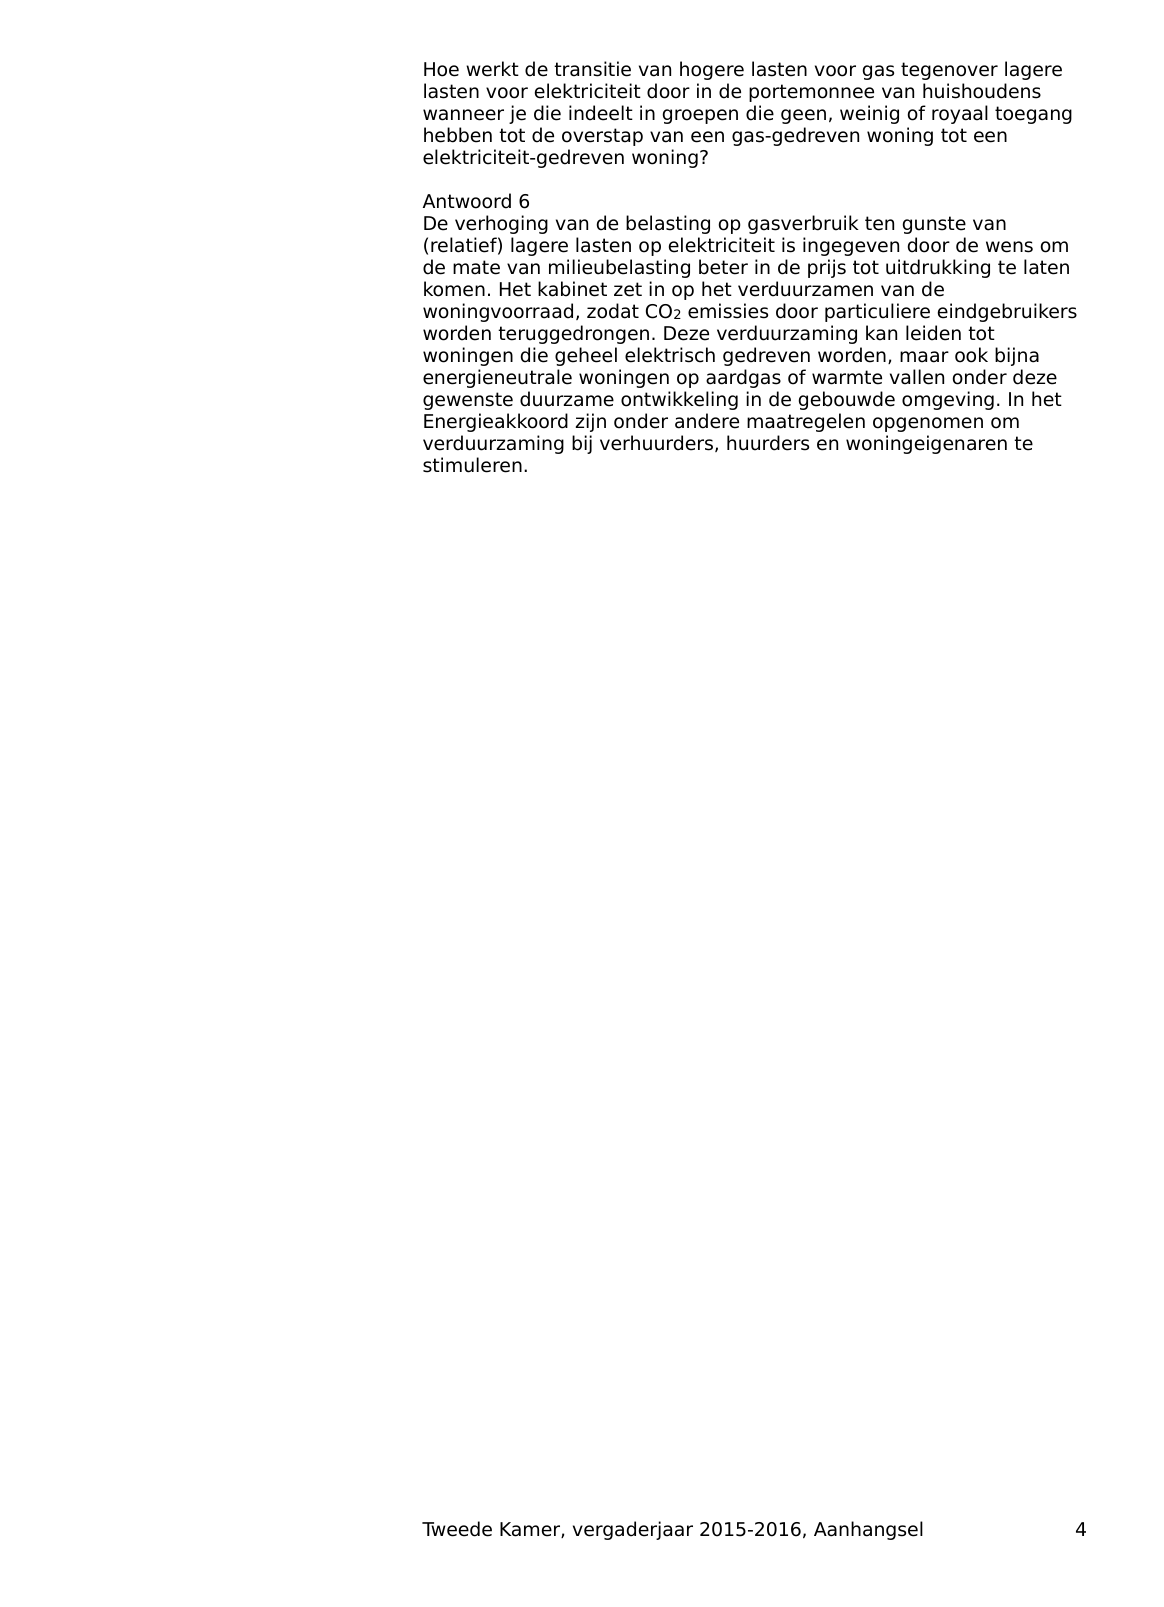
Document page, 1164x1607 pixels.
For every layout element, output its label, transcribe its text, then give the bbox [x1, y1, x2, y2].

text De verhoging van de belasting op gasverbruik ten gunste van (relatief) lagere lasten op elektriciteit is ingegeven door de wens om de mate van milieubelasting beter in de prijs tot uitdrukking te laten komen. Het kabinet zet in op het verduurzamen van de woningvoorraad, zodat CO2 emissies door particuliere eindgebruikers worden teruggedrongen. Deze verduurzaming kan leiden tot woningen die geheel elektrisch gedreven worden, maar ook bijna energieneutrale woningen op aardgas of warmte vallen onder deze gewenste duurzame ontwikkeling in de gebouwde omgeving. In het Energieakkoord zijn onder andere maatregelen opgenomen om verduurzaming bij verhuurders, huurders en woningeigenaren te stimuleren. [422, 213, 1087, 477]
text Antwoord 6 [422, 191, 1087, 213]
text Hoe werkt de transitie van hogere lasten voor gas tegenover lagere lasten voor elektriciteit door in de portemonnee van huishoudens wanneer je die indeelt in groepen die geen, weinig of royaal toegang hebben tot de overstap van een gas-gedreven woning tot een elektriciteit-gedreven woning? [422, 59, 1087, 169]
